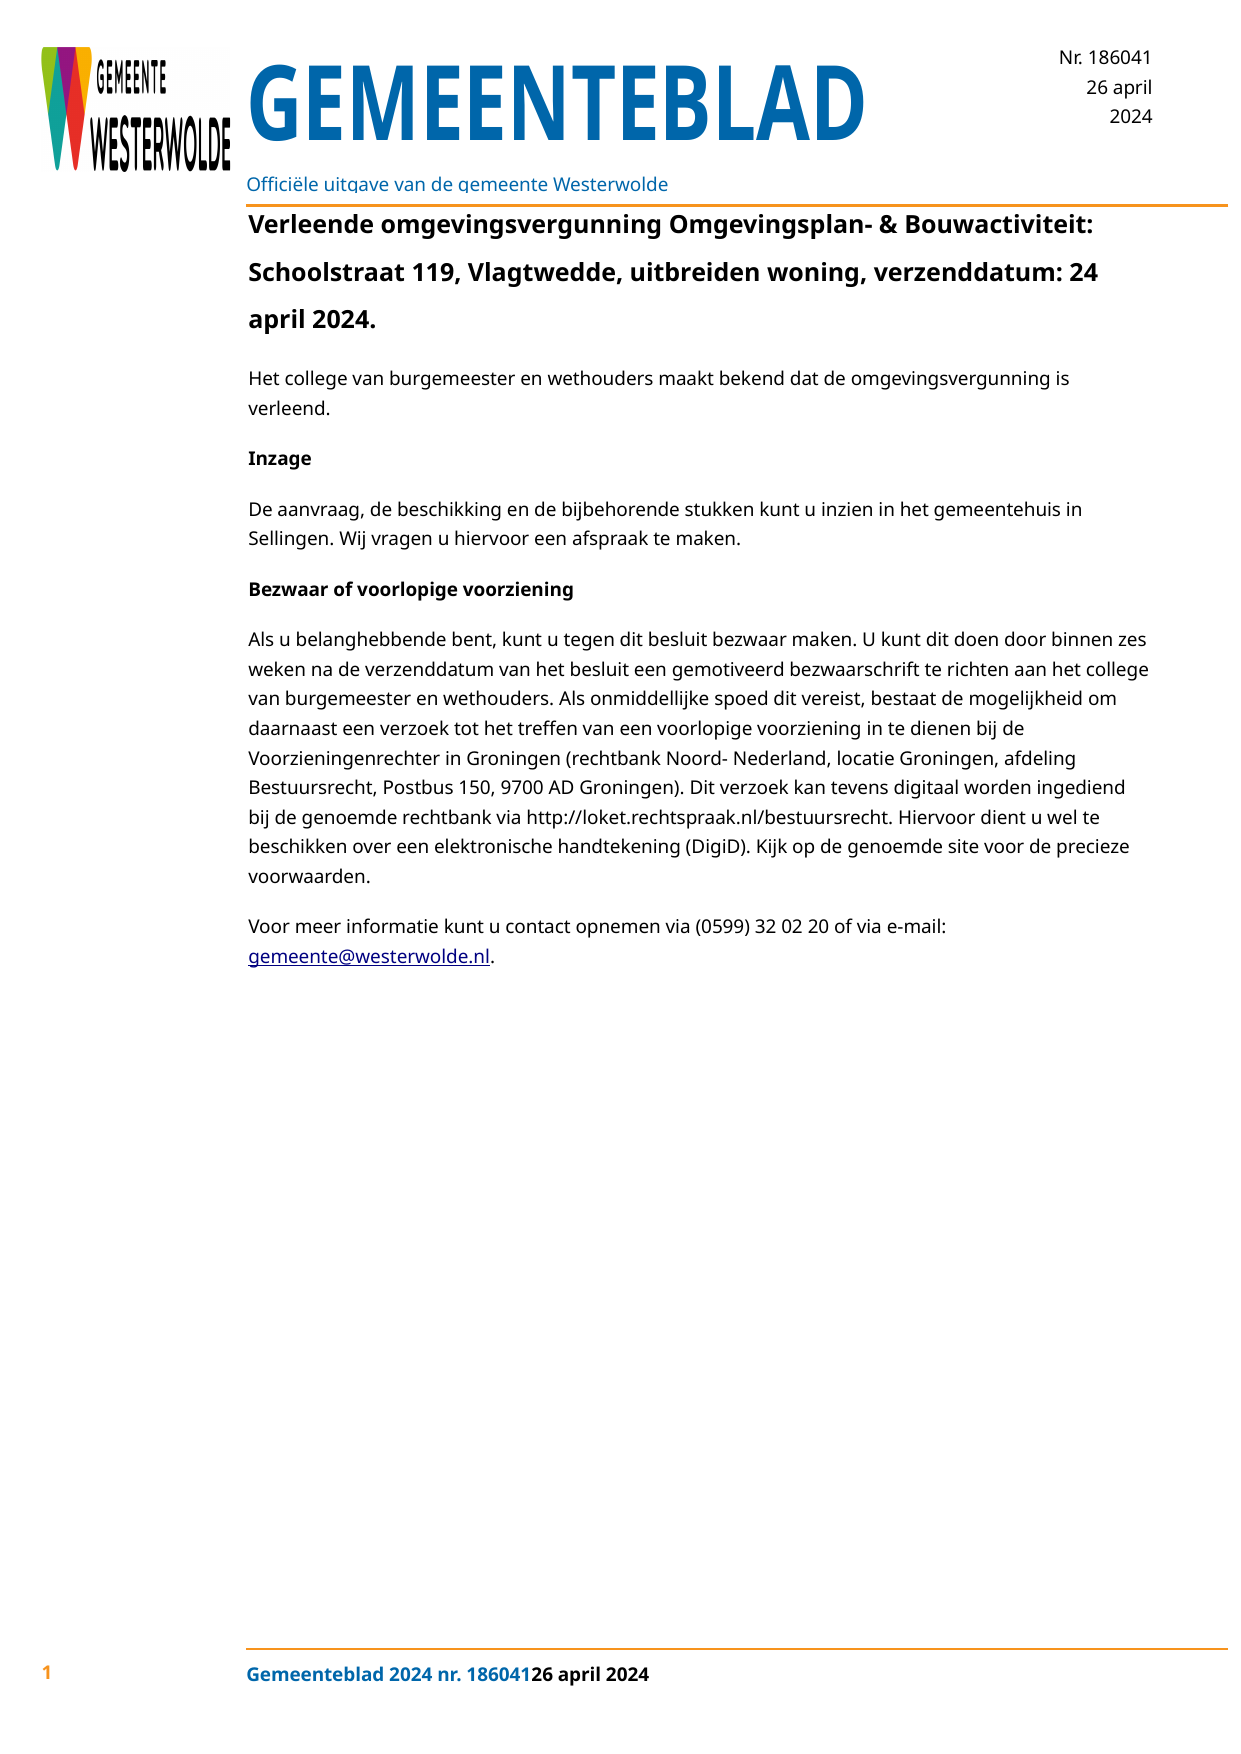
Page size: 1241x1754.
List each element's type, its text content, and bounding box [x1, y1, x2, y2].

text De aanvraag, de beschikking en de bijbehorende stukken kunt u inzien in het gemeentehuis in Sellingen. Wij vragen u hiervoor een afspraak te maken. [248, 496, 1152, 551]
text Bezwaar of voorlopige voorziening [248, 576, 1152, 602]
text Als u belanghebbende bent, kunt u tegen dit besluit bezwaar maken. U kunt dit doen door binnen zes weken na de verzenddatum van het besluit een gemotiveerd bezwaarschrift te richten aan het college van burgemeester en wethouders. Als onmiddellijke spoed dit vereist, bestaat de mogelijkheid om daarnaast een verzoek tot het treffen van een voorlopige voorziening in te dienen bij de Voorzieningenrechter in Groningen (rechtbank Noord- Nederland, locatie Groningen, afdeling Bestuursrecht, Postbus 150, 9700 AD Groningen). Dit verzoek kan tevens digitaal worden ingediend bij de genoemde rechtbank via http://loket.rechtspraak.nl/bestuursrecht. Hiervoor dient u wel te beschikken over een elektronische handtekening (DigiD). Kijk op de genoemde site voor de precieze voorwaarden. [248, 626, 1152, 889]
text Voor meer informatie kunt u contact opnemen via (0599) 32 02 20 of via e-mail: gemeente@westerwolde.nl. [248, 913, 1152, 969]
text Het college van burgemeester en wethouders maakt bekend dat de omgevingsvergunning is verleend. [248, 366, 1152, 421]
text Inzage [248, 446, 1152, 471]
text Verleende omgevingsvergunning Omgevingsplan- & Bouwactiviteit: Schoolstraat 119, Vlagtwedde, uitbreiden woning, verzenddatum: 24 april 2024. [248, 207, 1152, 336]
picture [41, 47, 231, 172]
